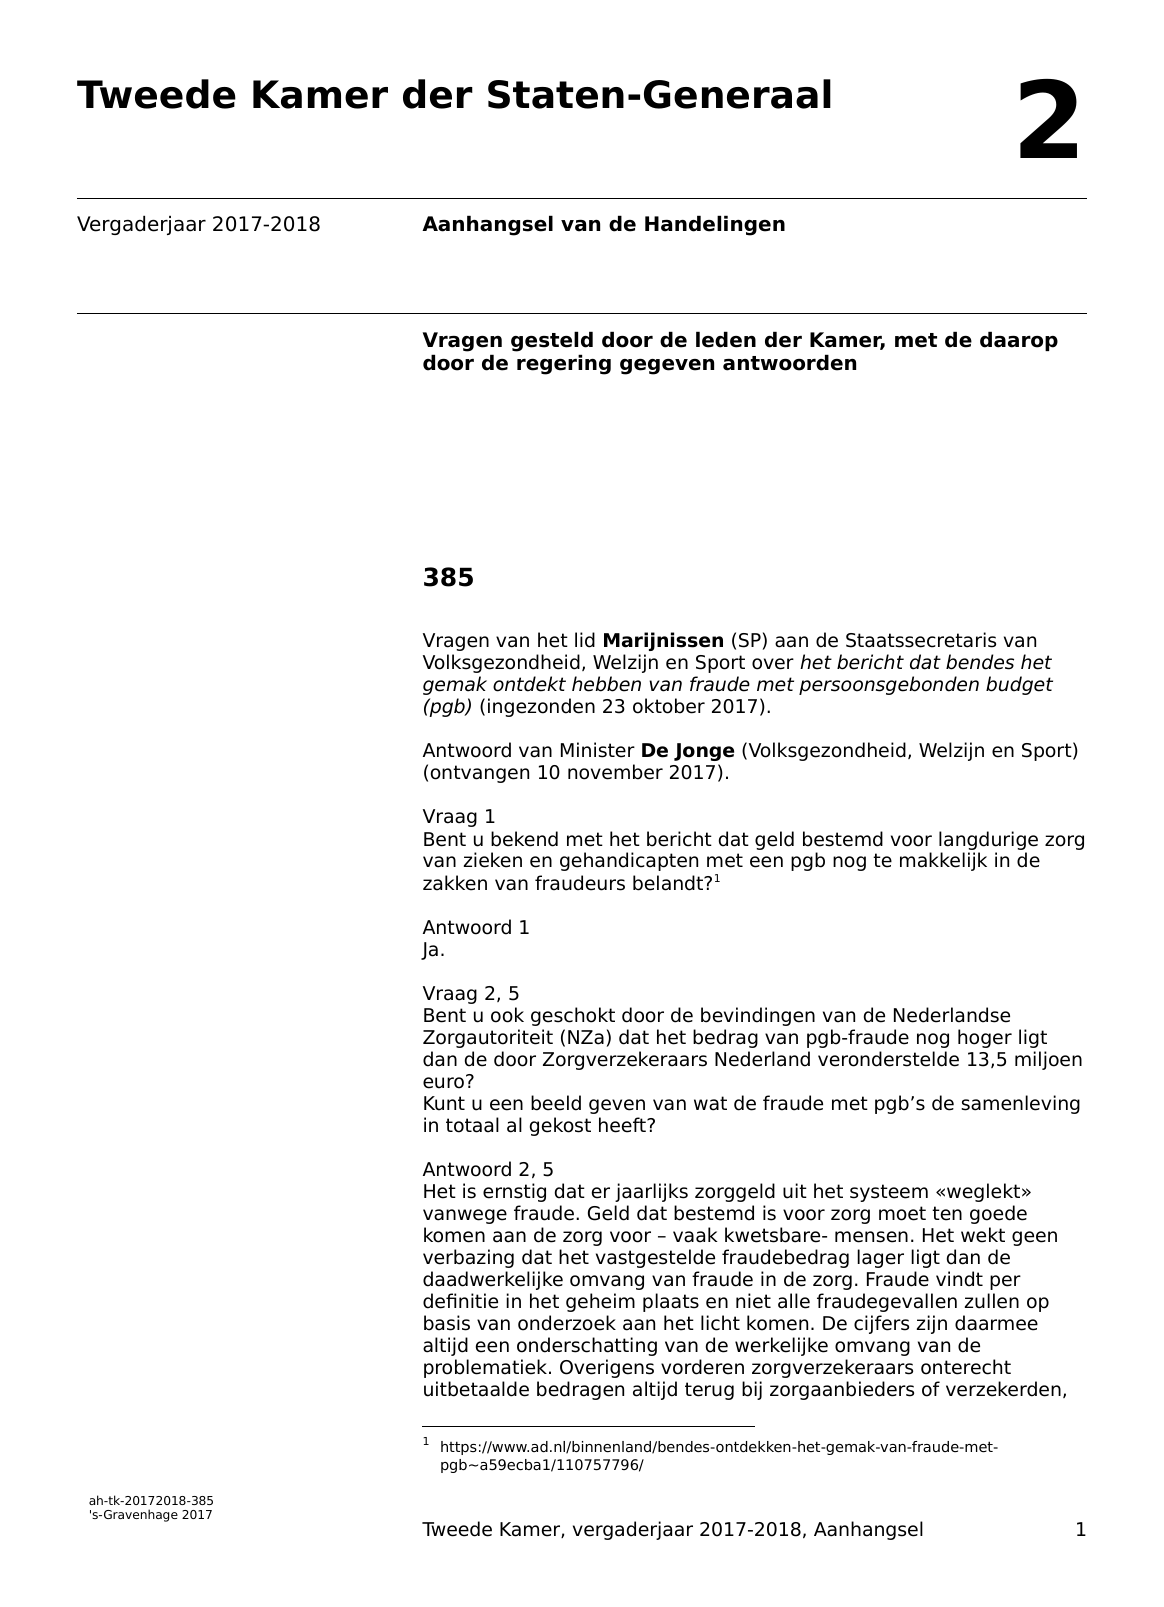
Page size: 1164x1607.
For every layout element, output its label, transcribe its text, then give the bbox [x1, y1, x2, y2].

table_cell Vragen gesteld door de leden der Kamer, met de daarop door de regering gegeven antwoorden [422, 314, 1087, 375]
table_cell Aanhangsel van de Handelingen [422, 199, 1087, 313]
table_cell Vergaderjaar 2017-2018 [77, 199, 422, 313]
text Het is ernstig dat er jaarlijks zorggeld uit het systeem «weglekt» vanwege fraude. Geld dat bestemd is voor zorg moet ten goede komen aan de zorg voor – vaak kwetsbare- mensen. Het wekt geen verbazing dat het vastgestelde fraudebedrag lager ligt dan de daadwerkelijke omvang van fraude in de zorg. Fraude vindt per definitie in het geheim plaats en niet alle fraudegevallen zullen op basis van onderzoek aan het licht komen. De cijfers zijn daarmee altijd een onderschatting van de werkelijke omvang van de problematiek. Overigens vorderen zorgverzekeraars onterecht uitbetaalde bedragen altijd terug bij zorgaanbieders of verzekerden, [422, 1181, 1087, 1401]
text Antwoord 2, 5 [422, 1159, 1087, 1181]
text ah-tk-20172018-385 [88, 1494, 323, 1508]
text Vraag 2, 5 [422, 983, 1087, 1005]
text Kunt u een beeld geven van wat de fraude met pgb’s de samenleving in totaal al gekost heeft? [422, 1093, 1087, 1137]
text Vraag 1 [422, 806, 1087, 828]
table_header 2 [886, 59, 1087, 198]
text 385 [422, 563, 1087, 592]
table_header Tweede Kamer der Staten-Generaal [77, 59, 886, 198]
text Vragen van het lid Marijnissen (SP) aan de Staatssecretaris van Volksgezondheid, Welzijn en Sport over het bericht dat bendes het gemak ontdekt hebben van fraude met persoonsgebonden budget (pgb) (ingezonden 23 oktober 2017). [422, 630, 1087, 718]
text Antwoord van Minister De Jonge (Volksgezondheid, Welzijn en Sport) (ontvangen 10 november 2017). [422, 740, 1087, 784]
text Bent u ook geschokt door de bevindingen van de Nederlandse Zorgautoriteit (NZa) dat het bedrag van pgb-fraude nog hoger ligt dan de door Zorgverzekeraars Nederland veronderstelde 13,5 miljoen euro? [422, 1005, 1087, 1093]
text Ja. [422, 938, 1087, 961]
text Bent u bekend met het bericht dat geld bestemd voor langdurige zorg van zieken en gehandicapten met een pgb nog te makkelijk in de zakken van fraudeurs belandt? [422, 828, 1087, 894]
text Antwoord 1 [422, 917, 1087, 938]
table_cell [77, 314, 422, 375]
text 's-Gravenhage 2017 [88, 1508, 323, 1522]
text https://www.ad.nl/binnenland/bendes-ontdekken-het-gemak-van-fraude-met-pgb~a59ecba1/110757796/ [422, 1435, 1087, 1474]
